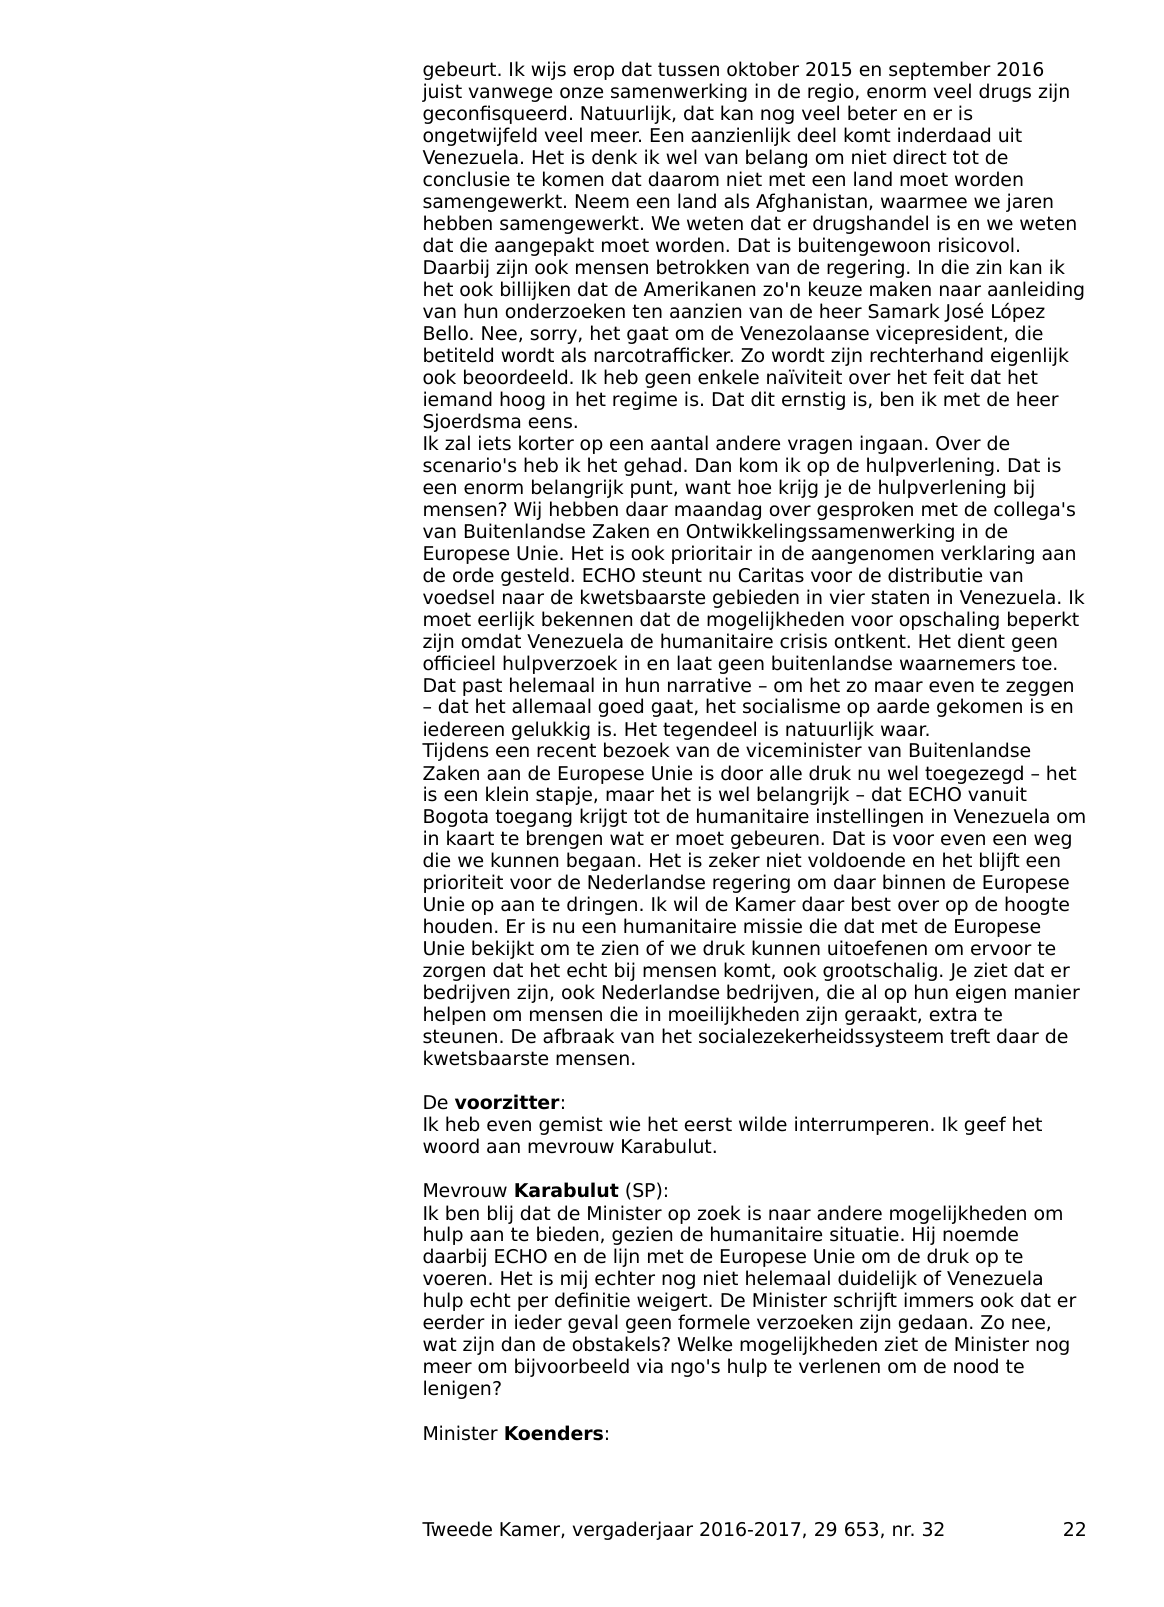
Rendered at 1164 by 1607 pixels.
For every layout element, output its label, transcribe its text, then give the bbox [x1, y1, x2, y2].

text Mevrouw Karabulut (SP): [422, 1180, 1087, 1202]
text Ik ben blij dat de Minister op zoek is naar andere mogelijkheden om hulp aan te bieden, gezien de humanitaire situatie. Hij noemde daarbij ECHO en de lijn met de Europese Unie om de druk op te voeren. Het is mij echter nog niet helemaal duidelijk of Venezuela hulp echt per definitie weigert. De Minister schrijft immers ook dat er eerder in ieder geval geen formele verzoeken zijn gedaan. Zo nee, wat zijn dan de obstakels? Welke mogelijkheden ziet de Minister nog meer om bijvoorbeeld via ngo's hulp te verlenen om de nood te lenigen? [422, 1202, 1087, 1400]
text Ik heb even gemist wie het eerst wilde interrumperen. Ik geef het woord aan mevrouw Karabulut. [422, 1114, 1087, 1158]
text Ik zal iets korter op een aantal andere vragen ingaan. Over de scenario's heb ik het gehad. Dan kom ik op de hulpverlening. Dat is een enorm belangrijk punt, want hoe krijg je de hulpverlening bij mensen? Wij hebben daar maandag over gesproken met de collega's van Buitenlandse Zaken en Ontwikkelingssamenwerking in de Europese Unie. Het is ook prioritair in de aangenomen verklaring aan de orde gesteld. ECHO steunt nu Caritas voor de distributie van voedsel naar de kwetsbaarste gebieden in vier staten in Venezuela. Ik moet eerlijk bekennen dat de mogelijkheden voor opschaling beperkt zijn omdat Venezuela de humanitaire crisis ontkent. Het dient geen officieel hulpverzoek in en laat geen buitenlandse waarnemers toe. Dat past helemaal in hun narrative – om het zo maar even te zeggen – dat het allemaal goed gaat, het socialisme op aarde gekomen is en iedereen gelukkig is. Het tegendeel is natuurlijk waar. [422, 433, 1087, 740]
text Tijdens een recent bezoek van de viceminister van Buitenlandse Zaken aan de Europese Unie is door alle druk nu wel toegezegd – het is een klein stapje, maar het is wel belangrijk – dat ECHO vanuit Bogota toegang krijgt tot de humanitaire instellingen in Venezuela om in kaart te brengen wat er moet gebeuren. Dat is voor even een weg die we kunnen begaan. Het is zeker niet voldoende en het blijft een prioriteit voor de Nederlandse regering om daar binnen de Europese Unie op aan te dringen. Ik wil de Kamer daar best over op de hoogte houden. Er is nu een humanitaire missie die dat met de Europese Unie bekijkt om te zien of we druk kunnen uitoefenen om ervoor te zorgen dat het echt bij mensen komt, ook grootschalig. Je ziet dat er bedrijven zijn, ook Nederlandse bedrijven, die al op hun eigen manier helpen om mensen die in moeilijkheden zijn geraakt, extra te steunen. De afbraak van het socialezekerheidssysteem treft daar de kwetsbaarste mensen. [422, 740, 1087, 1070]
text gebeurt. Ik wijs erop dat tussen oktober 2015 en september 2016 juist vanwege onze samenwerking in de regio, enorm veel drugs zijn geconfisqueerd. Natuurlijk, dat kan nog veel beter en er is ongetwijfeld veel meer. Een aanzienlijk deel komt inderdaad uit Venezuela. Het is denk ik wel van belang om niet direct tot de conclusie te komen dat daarom niet met een land moet worden samengewerkt. Neem een land als Afghanistan, waarmee we jaren hebben samengewerkt. We weten dat er drugshandel is en we weten dat die aangepakt moet worden. Dat is buitengewoon risicovol. Daarbij zijn ook mensen betrokken van de regering. In die zin kan ik het ook billijken dat de Amerikanen zo'n keuze maken naar aanleiding van hun onderzoeken ten aanzien van de heer Samark José López Bello. Nee, sorry, het gaat om de Venezolaanse vicepresident, die betiteld wordt als narcotrafficker. Zo wordt zijn rechterhand eigenlijk ook beoordeeld. Ik heb geen enkele naïviteit over het feit dat het iemand hoog in het regime is. Dat dit ernstig is, ben ik met de heer Sjoerdsma eens. [422, 59, 1087, 433]
text Minister Koenders: [422, 1422, 1087, 1444]
text De voorzitter: [422, 1092, 1087, 1114]
